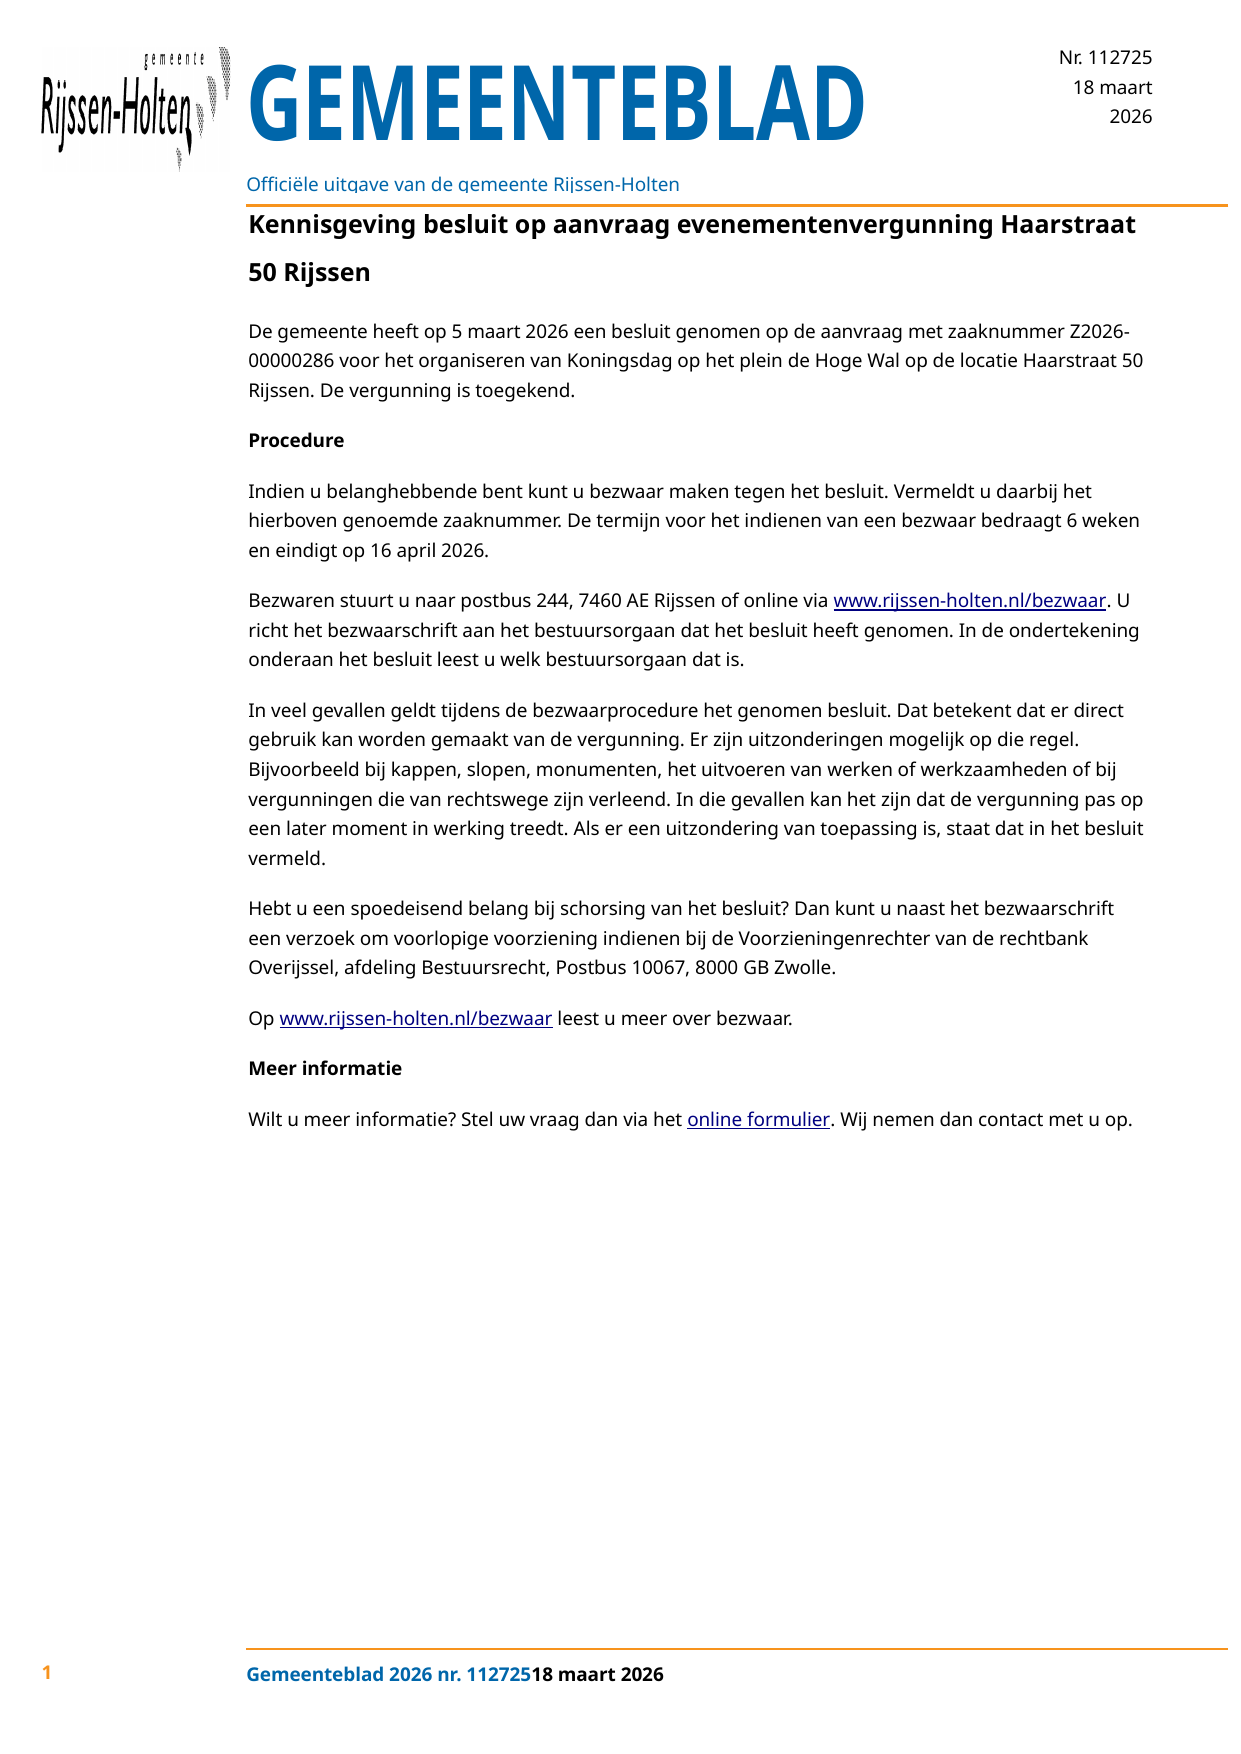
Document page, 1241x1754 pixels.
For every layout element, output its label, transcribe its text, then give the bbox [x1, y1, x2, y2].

text Bezwaren stuurt u naar postbus 244, 7460 AE Rijssen of online via www.rijssen-holten.nl/bezwaar. U richt het bezwaarschrift aan het bestuursorgaan dat het besluit heeft genomen. In de ondertekening onderaan het besluit leest u welk bestuursorgaan dat is. [248, 587, 1152, 672]
picture [41, 47, 231, 172]
text Hebt u een spoedeisend belang bij schorsing van het besluit? Dan kunt u naast het bezwaarschrift een verzoek om voorlopige voorziening indienen bij de Voorzieningenrechter van de rechtbank Overijssel, afdeling Bestuursrecht, Postbus 10067, 8000 GB Zwolle. [248, 895, 1152, 980]
text Procedure [248, 427, 1152, 453]
text Kennisgeving besluit op aanvraag evenementenvergunning Haarstraat 50 Rijssen [248, 207, 1152, 288]
text Wilt u meer informatie? Stel uw vraag dan via het online formulier. Wij nemen dan contact met u op. [248, 1106, 1152, 1132]
text In veel gevallen geldt tijdens de bezwaarprocedure het genomen besluit. Dat betekent dat er direct gebruik kan worden gemaakt van de vergunning. Er zijn uitzonderingen mogelijk op die regel. Bijvoorbeeld bij kappen, slopen, monumenten, het uitvoeren van werken of werkzaamheden of bij vergunningen die van rechtswege zijn verleend. In die gevallen kan het zijn dat de vergunning pas op een later moment in werking treedt. Als er een uitzondering van toepassing is, staat dat in het besluit vermeld. [248, 697, 1152, 871]
text De gemeente heeft op 5 maart 2026 een besluit genomen op de aanvraag met zaaknummer Z2026-00000286 voor het organiseren van Koningsdag op het plein de Hoge Wal op de locatie Haarstraat 50 Rijssen. De vergunning is toegekend. [248, 318, 1152, 403]
text Meer informatie [248, 1055, 1152, 1081]
text Op www.rijssen-holten.nl/bezwaar leest u meer over bezwaar. [248, 1005, 1152, 1031]
text Indien u belanghebbende bent kunt u bezwaar maken tegen het besluit. Vermeldt u daarbij het hierboven genoemde zaaknummer. De termijn voor het indienen van een bezwaar bedraagt 6 weken en eindigt op 16 april 2026. [248, 478, 1152, 563]
